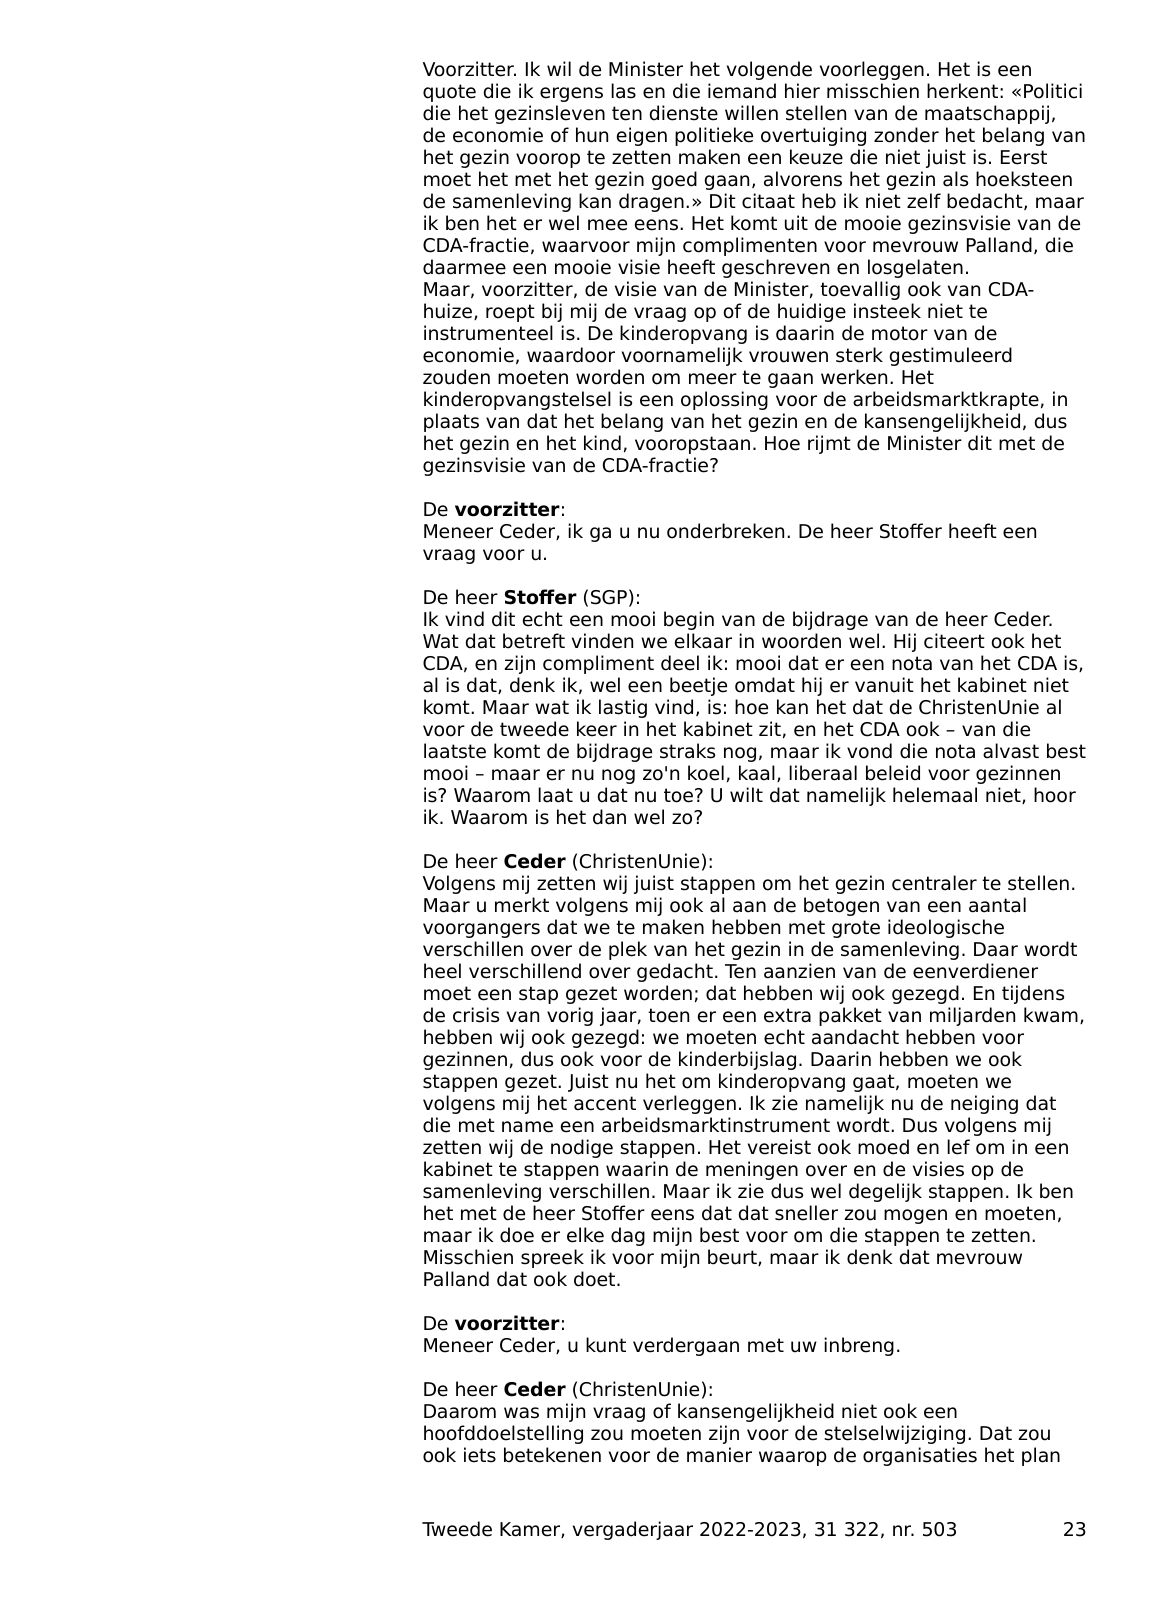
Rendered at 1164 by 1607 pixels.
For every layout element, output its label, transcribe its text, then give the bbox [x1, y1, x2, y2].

text Meneer Ceder, u kunt verdergaan met uw inbreng. [422, 1335, 1087, 1357]
text Volgens mij zetten wij juist stappen om het gezin centraler te stellen. Maar u merkt volgens mij ook al aan de betogen van een aantal voorgangers dat we te maken hebben met grote ideologische verschillen over de plek van het gezin in de samenleving. Daar wordt heel verschillend over gedacht. Ten aanzien van de eenverdiener moet een stap gezet worden; dat hebben wij ook gezegd. En tijdens de crisis van vorig jaar, toen er een extra pakket van miljarden kwam, hebben wij ook gezegd: we moeten echt aandacht hebben voor gezinnen, dus ook voor de kinderbijslag. Daarin hebben we ook stappen gezet. Juist nu het om kinderopvang gaat, moeten we volgens mij het accent verleggen. Ik zie namelijk nu de neiging dat die met name een arbeidsmarktinstrument wordt. Dus volgens mij zetten wij de nodige stappen. Het vereist ook moed en lef om in een kabinet te stappen waarin de meningen over en de visies op de samenleving verschillen. Maar ik zie dus wel degelijk stappen. Ik ben het met de heer Stoffer eens dat dat sneller zou mogen en moeten, maar ik doe er elke dag mijn best voor om die stappen te zetten. Misschien spreek ik voor mijn beurt, maar ik denk dat mevrouw Palland dat ook doet. [422, 873, 1087, 1291]
text Meneer Ceder, ik ga u nu onderbreken. De heer Stoffer heeft een vraag voor u. [422, 521, 1087, 565]
text De heer Stoffer (SGP): [422, 587, 1087, 609]
text Ik vind dit echt een mooi begin van de bijdrage van de heer Ceder. Wat dat betreft vinden we elkaar in woorden wel. Hij citeert ook het CDA, en zijn compliment deel ik: mooi dat er een nota van het CDA is, al is dat, denk ik, wel een beetje omdat hij er vanuit het kabinet niet komt. Maar wat ik lastig vind, is: hoe kan het dat de ChristenUnie al voor de tweede keer in het kabinet zit, en het CDA ook – van die laatste komt de bijdrage straks nog, maar ik vond die nota alvast best mooi – maar er nu nog zo'n koel, kaal, liberaal beleid voor gezinnen is? Waarom laat u dat nu toe? U wilt dat namelijk helemaal niet, hoor ik. Waarom is het dan wel zo? [422, 609, 1087, 829]
text Voorzitter. Ik wil de Minister het volgende voorleggen. Het is een quote die ik ergens las en die iemand hier misschien herkent: «Politici die het gezinsleven ten dienste willen stellen van de maatschappij, de economie of hun eigen politieke overtuiging zonder het belang van het gezin voorop te zetten maken een keuze die niet juist is. Eerst moet het met het gezin goed gaan, alvorens het gezin als hoeksteen de samenleving kan dragen.» Dit citaat heb ik niet zelf bedacht, maar ik ben het er wel mee eens. Het komt uit de mooie gezinsvisie van de CDA-fractie, waarvoor mijn complimenten voor mevrouw Palland, die daarmee een mooie visie heeft geschreven en losgelaten. [422, 59, 1087, 279]
text Daarom was mijn vraag of kansengelijkheid niet ook een hoofddoelstelling zou moeten zijn voor de stelselwijziging. Dat zou ook iets betekenen voor de manier waarop de organisaties het plan [422, 1401, 1087, 1467]
text De heer Ceder (ChristenUnie): [422, 1379, 1087, 1401]
text De heer Ceder (ChristenUnie): [422, 851, 1087, 873]
text De voorzitter: [422, 499, 1087, 521]
text De voorzitter: [422, 1313, 1087, 1335]
text Maar, voorzitter, de visie van de Minister, toevallig ook van CDA-huize, roept bij mij de vraag op of de huidige insteek niet te instrumenteel is. De kinderopvang is daarin de motor van de economie, waardoor voornamelijk vrouwen sterk gestimuleerd zouden moeten worden om meer te gaan werken. Het kinderopvangstelsel is een oplossing voor de arbeidsmarktkrapte, in plaats van dat het belang van het gezin en de kansengelijkheid, dus het gezin en het kind, vooropstaan. Hoe rijmt de Minister dit met de gezinsvisie van de CDA-fractie? [422, 279, 1087, 477]
